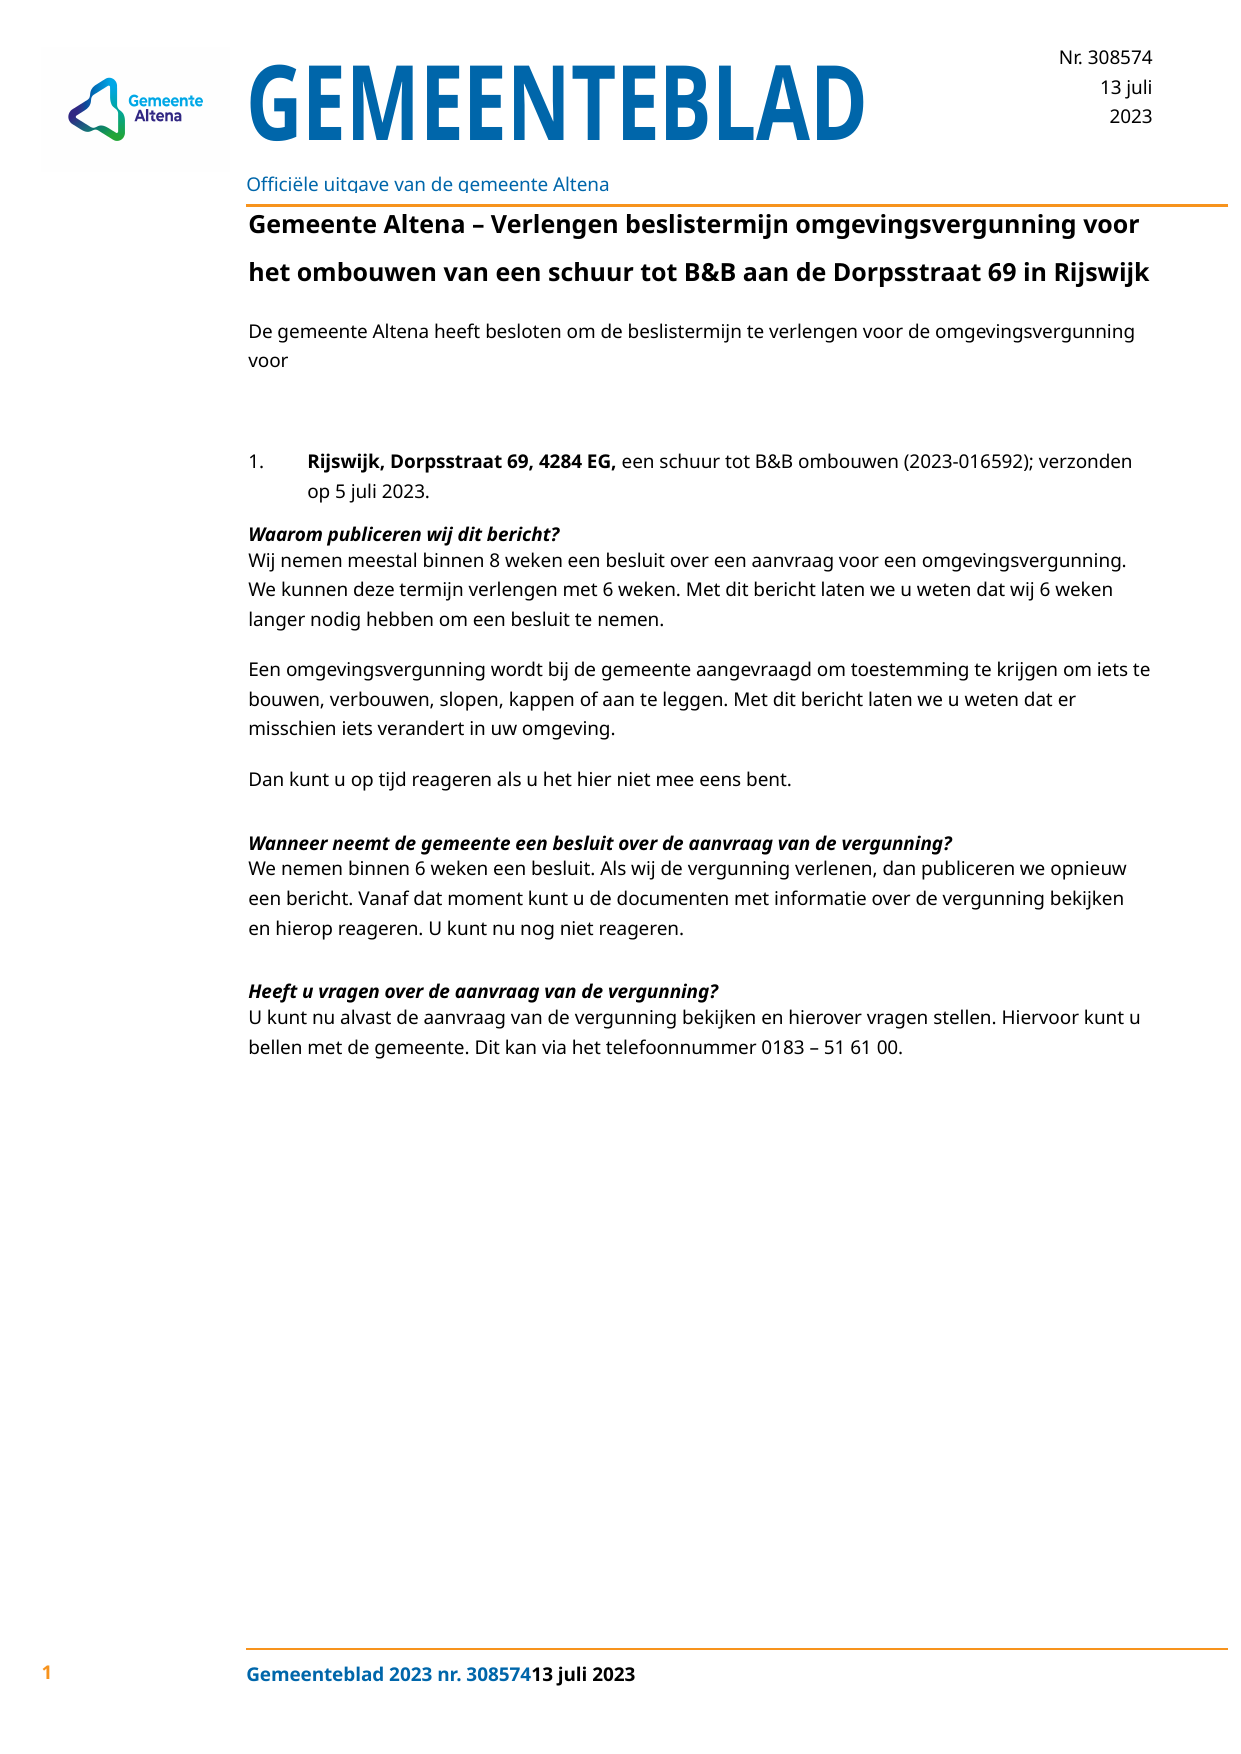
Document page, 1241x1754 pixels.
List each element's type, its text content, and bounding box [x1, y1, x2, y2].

text Heeft u vragen over de aanvraag van de vergunning? [248, 979, 1152, 1004]
text U kunt nu alvast de aanvraag van de vergunning bekijken en hierover vragen stellen. Hiervoor kunt u bellen met de gemeente. Dit kan via het telefoonnummer 0183 – 51 61 00. [248, 1004, 1152, 1060]
text Waarom publiceren wij dit bericht? [248, 521, 1152, 547]
list Rijswijk, Dorpsstraat 69, 4284 EG, een schuur tot B&B ombouwen (2023-016592); verzonden op 5 juli 2023. [248, 448, 1152, 504]
text Dan kunt u op tijd reageren als u het hier niet mee eens bent. [248, 766, 1152, 792]
text De gemeente Altena heeft besloten om de beslistermijn te verlengen voor de omgevingsvergunning voor [248, 318, 1152, 373]
text Gemeente Altena – Verlengen beslistermijn omgevingsvergunning voor het ombouwen van een schuur tot B&B aan de Dorpsstraat 69 in Rijswijk [248, 207, 1152, 288]
text Een omgevingsvergunning wordt bij de gemeente aangevraagd om toestemming te krijgen om iets te bouwen, verbouwen, slopen, kappen of aan te leggen. Met dit bericht laten we u weten dat er misschien iets verandert in uw omgeving. [248, 656, 1152, 741]
text Wij nemen meestal binnen 8 weken een besluit over een aanvraag voor een omgevingsvergunning. We kunnen deze termijn verlengen met 6 weken. Met dit bericht laten we u weten dat wij 6 weken langer nodig hebben om een besluit te nemen. [248, 547, 1152, 632]
text Wanneer neemt de gemeente een besluit over de aanvraag van de vergunning? [248, 830, 1152, 856]
picture [41, 47, 231, 172]
text We nemen binnen 6 weken een besluit. Als wij de vergunning verlenen, dan publiceren we opnieuw een bericht. Vanaf dat moment kunt u de documenten met informatie over de vergunning bekijken en hierop reageren. U kunt nu nog niet reageren. [248, 856, 1152, 941]
